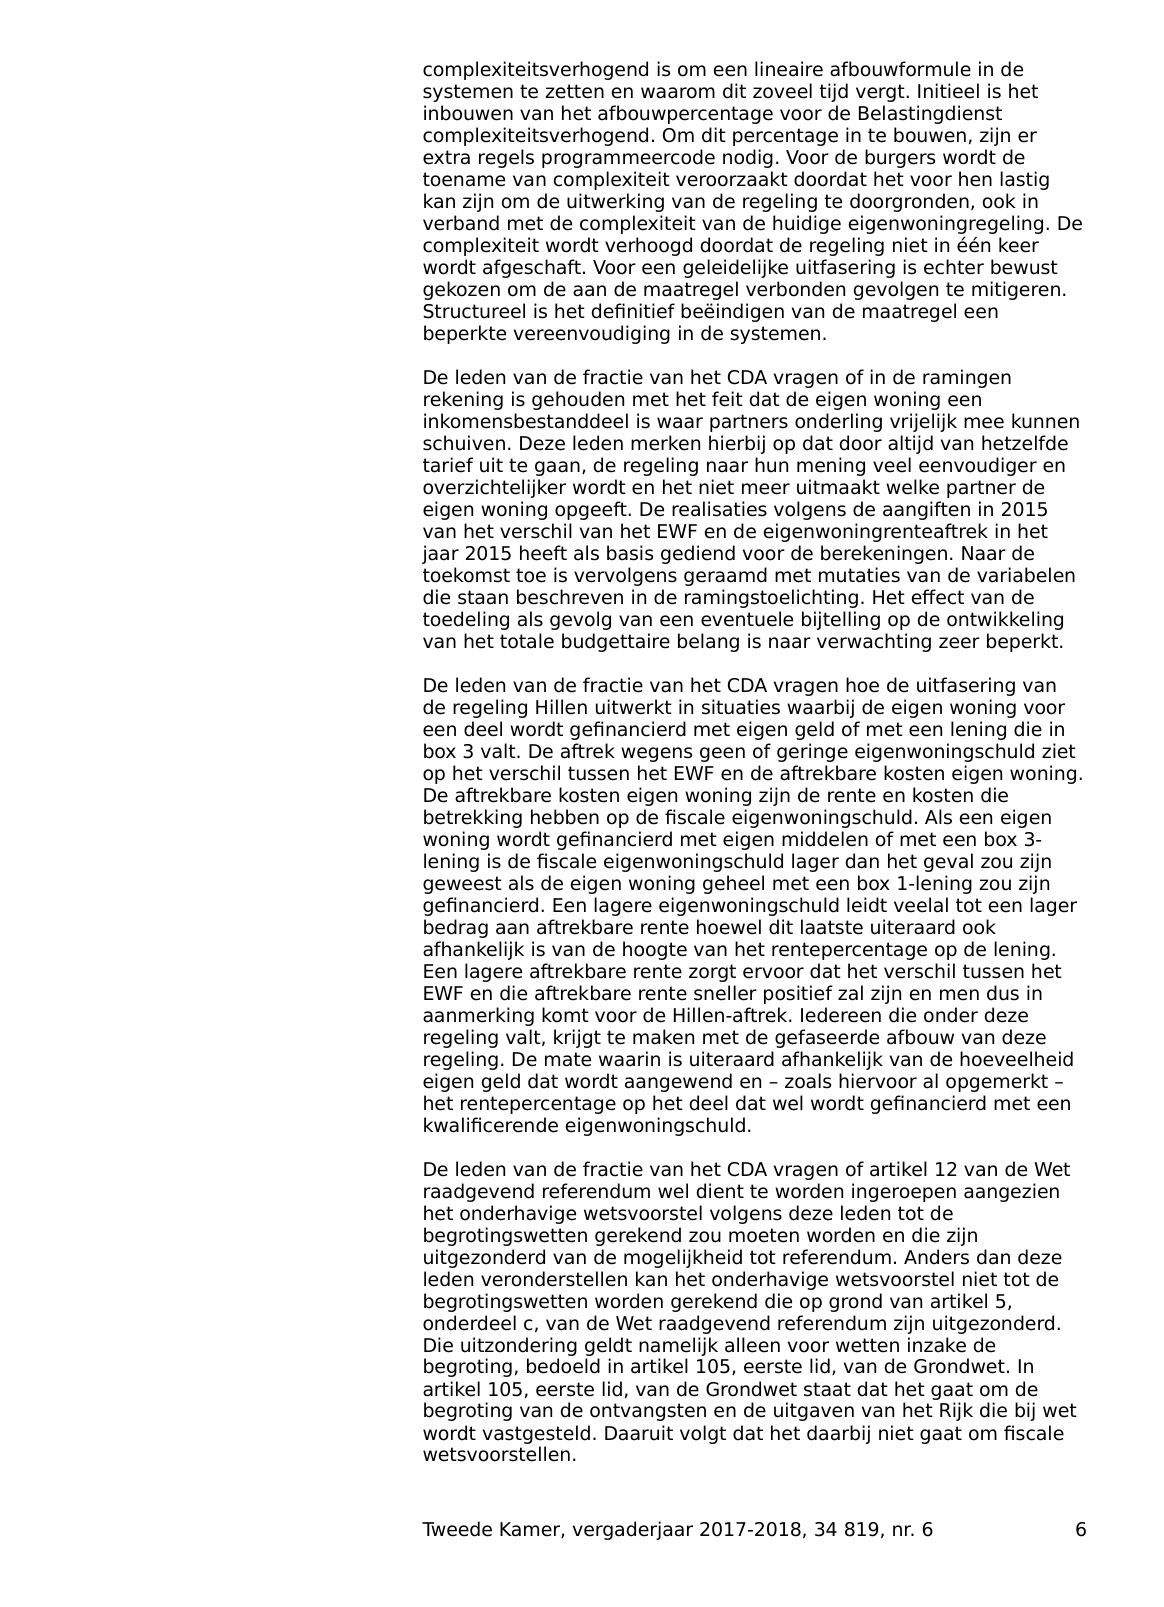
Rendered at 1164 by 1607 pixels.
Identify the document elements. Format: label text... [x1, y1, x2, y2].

text De leden van de fractie van het CDA vragen of in de ramingen rekening is gehouden met het feit dat de eigen woning een inkomensbestanddeel is waar partners onderling vrijelijk mee kunnen schuiven. Deze leden merken hierbij op dat door altijd van hetzelfde tarief uit te gaan, de regeling naar hun mening veel eenvoudiger en overzichtelijker wordt en het niet meer uitmaakt welke partner de eigen woning opgeeft. De realisaties volgens de aangiften in 2015 van het verschil van het EWF en de eigenwoningrenteaftrek in het jaar 2015 heeft als basis gediend voor de berekeningen. Naar de toekomst toe is vervolgens geraamd met mutaties van de variabelen die staan beschreven in de ramingstoelichting. Het effect van de toedeling als gevolg van een eventuele bijtelling op de ontwikkeling van het totale budgettaire belang is naar verwachting zeer beperkt. [422, 367, 1087, 653]
text De leden van de fractie van het CDA vragen hoe de uitfasering van de regeling Hillen uitwerkt in situaties waarbij de eigen woning voor een deel wordt gefinancierd met eigen geld of met een lening die in box 3 valt. De aftrek wegens geen of geringe eigenwoningschuld ziet op het verschil tussen het EWF en de aftrekbare kosten eigen woning. De aftrekbare kosten eigen woning zijn de rente en kosten die betrekking hebben op de fiscale eigenwoningschuld. Als een eigen woning wordt gefinancierd met eigen middelen of met een box 3-lening is de fiscale eigenwoningschuld lager dan het geval zou zijn geweest als de eigen woning geheel met een box 1-lening zou zijn gefinancierd. Een lagere eigenwoningschuld leidt veelal tot een lager bedrag aan aftrekbare rente hoewel dit laatste uiteraard ook afhankelijk is van de hoogte van het rentepercentage op de lening. Een lagere aftrekbare rente zorgt ervoor dat het verschil tussen het EWF en die aftrekbare rente sneller positief zal zijn en men dus in aanmerking komt voor de Hillen-aftrek. Iedereen die onder deze regeling valt, krijgt te maken met de gefaseerde afbouw van deze regeling. De mate waarin is uiteraard afhankelijk van de hoeveelheid eigen geld dat wordt aangewend en – zoals hiervoor al opgemerkt – het rentepercentage op het deel dat wel wordt gefinancierd met een kwalificerende eigenwoningschuld. [422, 675, 1087, 1136]
text complexiteitsverhogend is om een lineaire afbouwformule in de systemen te zetten en waarom dit zoveel tijd vergt. Initieel is het inbouwen van het afbouwpercentage voor de Belastingdienst complexiteitsverhogend. Om dit percentage in te bouwen, zijn er extra regels programmeercode nodig. Voor de burgers wordt de toename van complexiteit veroorzaakt doordat het voor hen lastig kan zijn om de uitwerking van de regeling te doorgronden, ook in verband met de complexiteit van de huidige eigenwoningregeling. De complexiteit wordt verhoogd doordat de regeling niet in één keer wordt afgeschaft. Voor een geleidelijke uitfasering is echter bewust gekozen om de aan de maatregel verbonden gevolgen te mitigeren. Structureel is het definitief beëindigen van de maatregel een beperkte vereenvoudiging in de systemen. [422, 59, 1087, 345]
text De leden van de fractie van het CDA vragen of artikel 12 van de Wet raadgevend referendum wel dient te worden ingeroepen aangezien het onderhavige wetsvoorstel volgens deze leden tot de begrotingswetten gerekend zou moeten worden en die zijn uitgezonderd van de mogelijkheid tot referendum. Anders dan deze leden veronderstellen kan het onderhavige wetsvoorstel niet tot de begrotingswetten worden gerekend die op grond van artikel 5, onderdeel c, van de Wet raadgevend referendum zijn uitgezonderd. Die uitzondering geldt namelijk alleen voor wetten inzake de begroting, bedoeld in artikel 105, eerste lid, van de Grondwet. In artikel 105, eerste lid, van de Grondwet staat dat het gaat om de begroting van de ontvangsten en de uitgaven van het Rijk die bij wet wordt vastgesteld. Daaruit volgt dat het daarbij niet gaat om fiscale wetsvoorstellen. [422, 1159, 1087, 1466]
